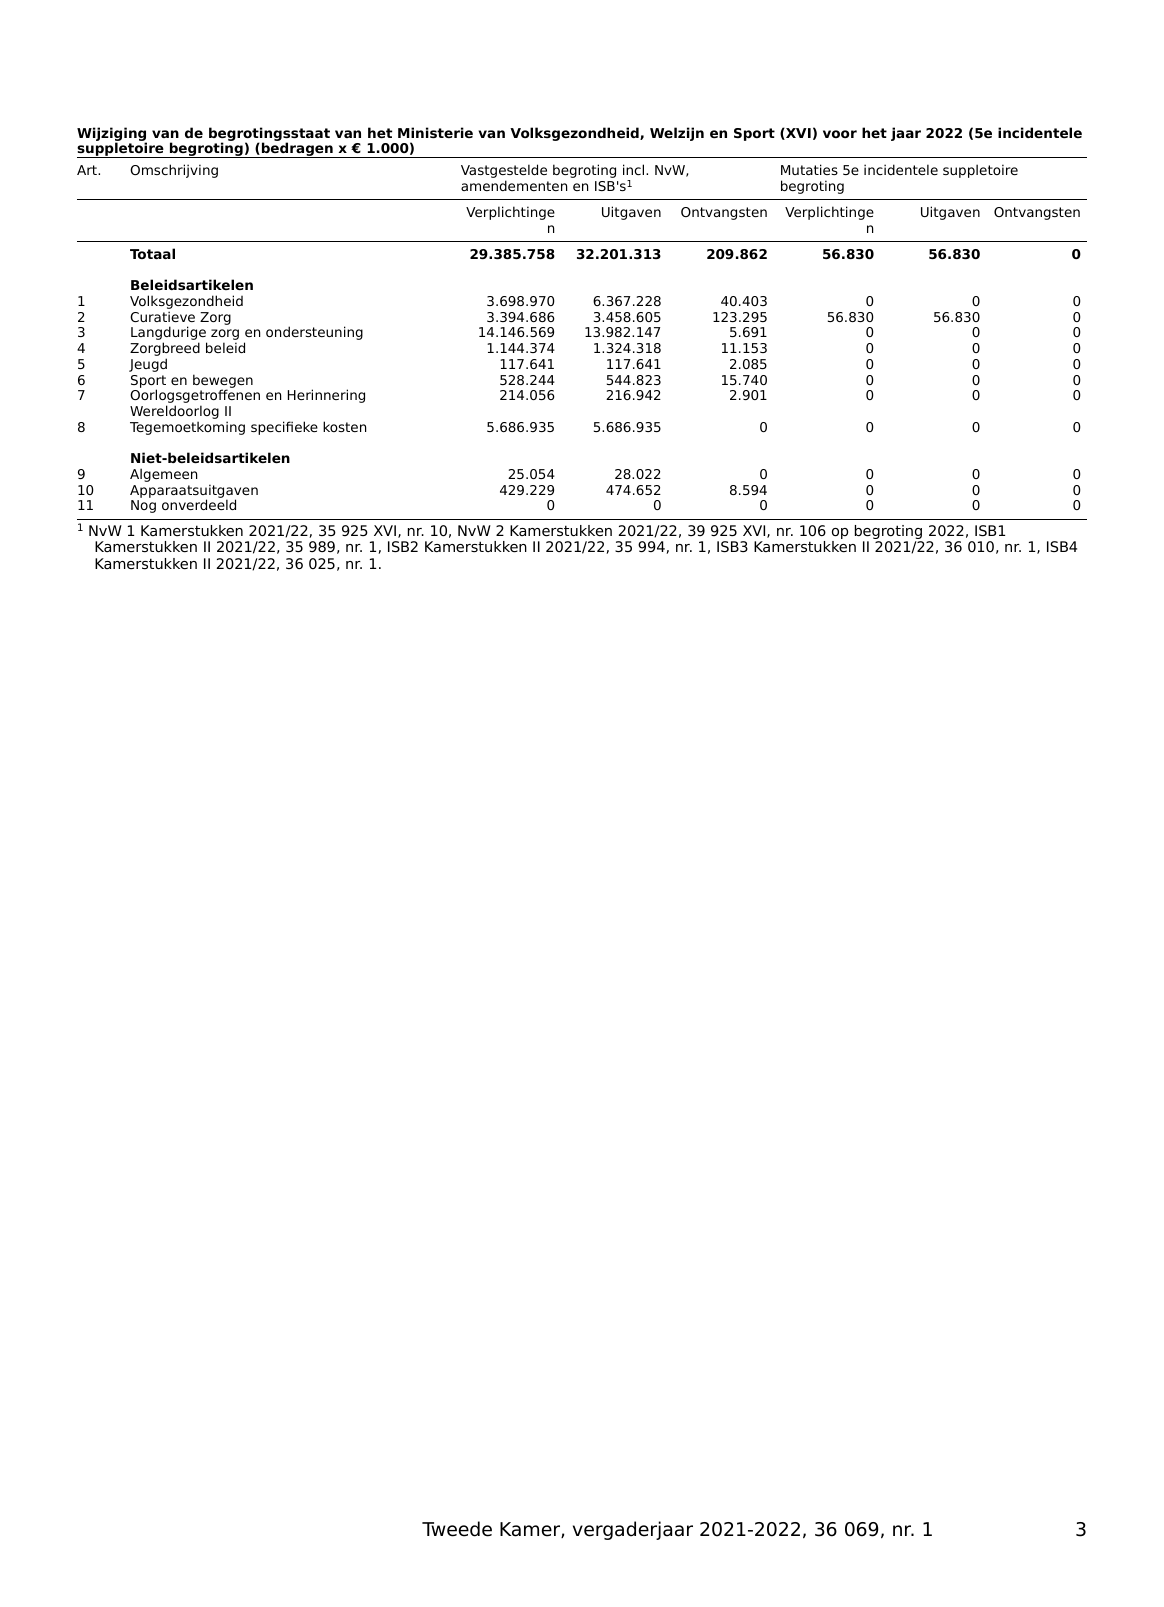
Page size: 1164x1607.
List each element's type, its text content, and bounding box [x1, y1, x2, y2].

table_cell 0 [667, 498, 773, 519]
table_cell [561, 451, 667, 467]
table_cell 56.830 [880, 310, 986, 325]
table_cell 0 [880, 373, 986, 388]
table_cell 0 [986, 310, 1087, 325]
table_cell Verplichtingen [774, 200, 880, 241]
table_cell Nog onverdeeld [124, 498, 455, 519]
table_cell 0 [774, 357, 880, 372]
table_cell Verplichtingen [455, 200, 561, 241]
table_cell 216.942 [561, 388, 667, 419]
table_cell 214.056 [455, 388, 561, 419]
table_cell 8 [77, 420, 124, 435]
table_cell [986, 435, 1087, 451]
table_cell Tegemoetkoming specifieke kosten [124, 420, 455, 435]
table_header Wijziging van de begrotingsstaat van het Ministerie van Volksgezondheid, Welzijn en Sport (XVI) voor het jaar 2022 (5e incidentele suppletoire begroting) (bedragen x € 1.000) [77, 126, 1087, 157]
table_cell 117.641 [455, 357, 561, 372]
table_cell [124, 200, 455, 241]
table_cell [667, 278, 773, 294]
table_cell 429.229 [455, 483, 561, 498]
table_cell [774, 278, 880, 294]
table_cell 11 [77, 498, 124, 519]
table_cell 123.295 [667, 310, 773, 325]
table_cell 56.830 [774, 310, 880, 325]
table_cell 0 [880, 325, 986, 341]
table_cell 0 [986, 325, 1087, 341]
table_cell 0 [880, 420, 986, 435]
table_cell Zorgbreed beleid [124, 341, 455, 357]
table_cell [986, 262, 1087, 278]
table_cell 0 [986, 294, 1087, 309]
table_cell [774, 451, 880, 467]
table_cell 0 [880, 388, 986, 419]
table_cell 5 [77, 357, 124, 372]
table_cell 0 [880, 294, 986, 309]
table_cell 5.691 [667, 325, 773, 341]
table_cell [561, 262, 667, 278]
table_cell 10 [77, 483, 124, 498]
table_cell [561, 278, 667, 294]
table_cell [667, 262, 773, 278]
table_cell 14.146.569 [455, 325, 561, 341]
table_cell Mutaties 5e incidentele suppletoire begroting [774, 158, 1087, 199]
table_cell 0 [774, 325, 880, 341]
table_cell [774, 435, 880, 451]
table_cell Ontvangsten [986, 200, 1087, 241]
table_cell 13.982.147 [561, 325, 667, 341]
table_cell 117.641 [561, 357, 667, 372]
table_cell 0 [774, 388, 880, 419]
table_cell 3.698.970 [455, 294, 561, 309]
table_cell 528.244 [455, 373, 561, 388]
table_cell 0 [880, 341, 986, 357]
table_cell 9 [77, 467, 124, 482]
table_cell 0 [561, 498, 667, 519]
table_cell [455, 262, 561, 278]
table_cell 0 [774, 420, 880, 435]
table_cell [667, 451, 773, 467]
table_cell 0 [986, 483, 1087, 498]
table_cell 56.830 [880, 242, 986, 262]
table_cell 0 [774, 341, 880, 357]
table_cell 3 [77, 325, 124, 341]
table_cell 3.458.605 [561, 310, 667, 325]
table_cell Vastgestelde begroting incl. NvW, amendementen en ISB's1 [455, 158, 773, 199]
table_cell [77, 435, 124, 451]
table_cell [455, 435, 561, 451]
table_cell [880, 435, 986, 451]
table_cell Uitgaven [561, 200, 667, 241]
table_cell 0 [455, 498, 561, 519]
table_cell [124, 262, 455, 278]
table_cell 2.901 [667, 388, 773, 419]
table_cell [455, 451, 561, 467]
table_cell 0 [986, 420, 1087, 435]
table_cell 4 [77, 341, 124, 357]
table_cell [124, 435, 455, 451]
table_cell [880, 451, 986, 467]
table_cell Totaal [124, 242, 455, 262]
table_cell [455, 278, 561, 294]
table_cell [77, 451, 124, 467]
table_cell Apparaatsuitgaven [124, 483, 455, 498]
table_cell Art. [77, 158, 124, 199]
table_cell 0 [986, 357, 1087, 372]
table_cell Volksgezondheid [124, 294, 455, 309]
table_cell 0 [880, 357, 986, 372]
table_cell [667, 435, 773, 451]
table_cell 8.594 [667, 483, 773, 498]
table_cell 1.324.318 [561, 341, 667, 357]
table_cell Uitgaven [880, 200, 986, 241]
table_cell [880, 262, 986, 278]
table_cell 0 [774, 294, 880, 309]
table_cell 6 [77, 373, 124, 388]
table_cell [77, 242, 124, 262]
table_cell 1 NvW 1 Kamerstukken 2021/22, 35 925 XVI, nr. 10, NvW 2 Kamerstukken 2021/22, 39 925 XVI, nr. 106 op begroting 2022, ISB1 Kamerstukken II 2021/22, 35 989, nr. 1, ISB2 Kamerstukken II 2021/22, 35 994, nr. 1, ISB3 Kamerstukken II 2021/22, 36 010, nr. 1, ISB4 Kamerstukken II 2021/22, 36 025, nr. 1. [77, 520, 1087, 573]
table_cell 29.385.758 [455, 242, 561, 262]
table_cell [77, 278, 124, 294]
table_cell [77, 262, 124, 278]
table_cell 0 [986, 388, 1087, 419]
table_cell 474.652 [561, 483, 667, 498]
table_cell 0 [986, 341, 1087, 357]
table_cell 0 [667, 420, 773, 435]
table_cell 7 [77, 388, 124, 419]
table_cell 25.054 [455, 467, 561, 482]
table_cell 0 [986, 498, 1087, 519]
table_cell 0 [667, 467, 773, 482]
table_cell 0 [774, 373, 880, 388]
table_cell 28.022 [561, 467, 667, 482]
table_cell 0 [986, 242, 1087, 262]
table_cell Jeugd [124, 357, 455, 372]
table_cell Ontvangsten [667, 200, 773, 241]
table_cell 0 [880, 483, 986, 498]
table_cell 0 [880, 498, 986, 519]
table_cell Algemeen [124, 467, 455, 482]
table_cell 6.367.228 [561, 294, 667, 309]
table_cell 5.686.935 [455, 420, 561, 435]
table_cell 32.201.313 [561, 242, 667, 262]
table_cell Oorlogsgetroffenen en Herinnering Wereldoorlog II [124, 388, 455, 419]
table_cell 0 [880, 467, 986, 482]
table_cell [77, 200, 124, 241]
table_cell 544.823 [561, 373, 667, 388]
table_cell 2 [77, 310, 124, 325]
table_cell 2.085 [667, 357, 773, 372]
table_cell 11.153 [667, 341, 773, 357]
table_cell Niet-beleidsartikelen [124, 451, 455, 467]
table_cell 0 [774, 483, 880, 498]
table_cell [986, 278, 1087, 294]
table_cell 1.144.374 [455, 341, 561, 357]
table_cell 0 [986, 373, 1087, 388]
table_cell 5.686.935 [561, 420, 667, 435]
table_cell 1 [77, 294, 124, 309]
table_cell 209.862 [667, 242, 773, 262]
table_cell [986, 451, 1087, 467]
table_cell Curatieve Zorg [124, 310, 455, 325]
table_cell 40.403 [667, 294, 773, 309]
table_cell 15.740 [667, 373, 773, 388]
table_cell 0 [986, 467, 1087, 482]
table_cell [880, 278, 986, 294]
table_cell Sport en bewegen [124, 373, 455, 388]
table_cell Omschrijving [124, 158, 455, 199]
table_cell 0 [774, 498, 880, 519]
table_cell 0 [774, 467, 880, 482]
table_cell Langdurige zorg en ondersteuning [124, 325, 455, 341]
table_cell Beleidsartikelen [124, 278, 455, 294]
table_cell 56.830 [774, 242, 880, 262]
table_cell 3.394.686 [455, 310, 561, 325]
table_cell [774, 262, 880, 278]
table_cell [561, 435, 667, 451]
